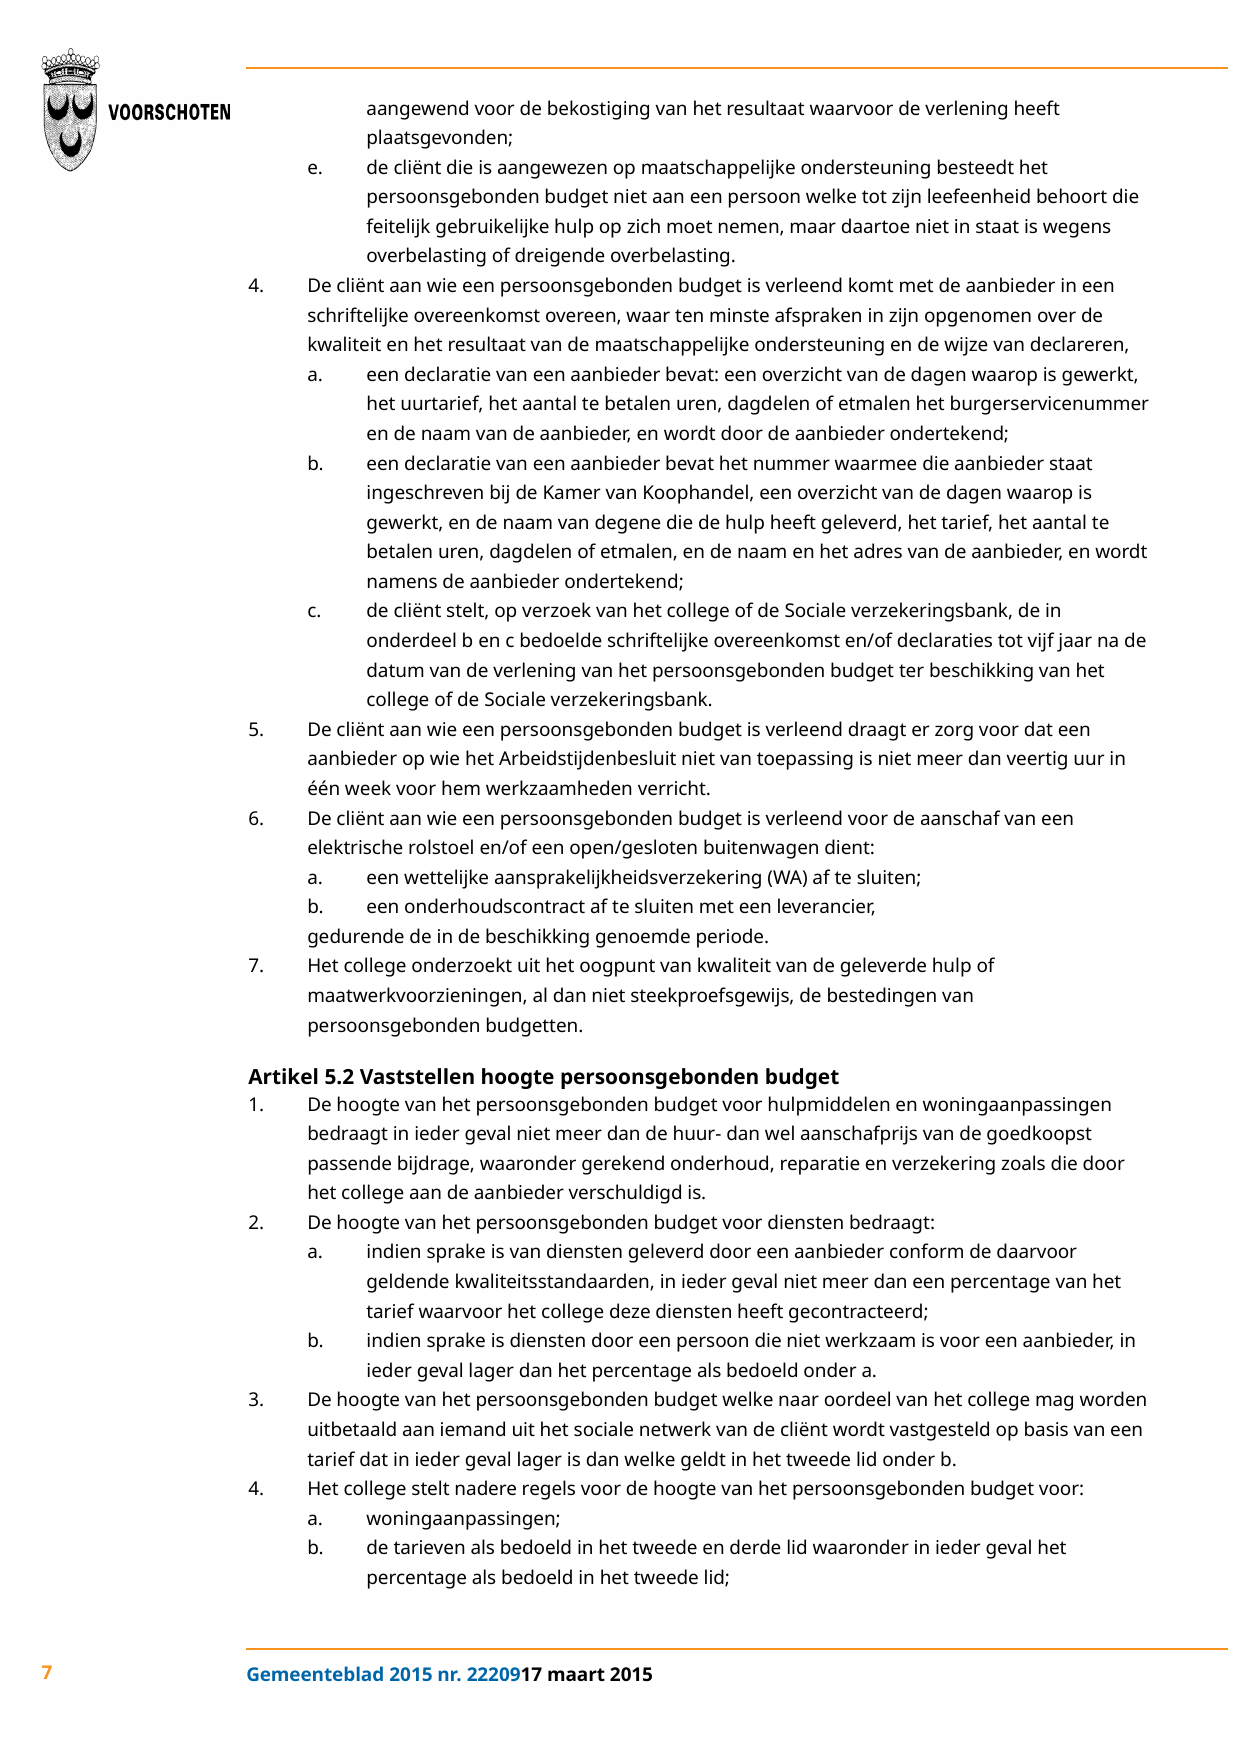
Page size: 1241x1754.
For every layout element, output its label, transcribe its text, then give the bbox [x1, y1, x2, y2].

list De cliënt aan wie een persoonsgebonden budget is verleend komt met de aanbieder in een schriftelijke overeenkomst overeen, waar ten minste afspraken in zijn opgenomen over de kwaliteit en het resultaat van de maatschappelijke ondersteuning en de wijze van declareren, [248, 272, 1152, 357]
list De hoogte van het persoonsgebonden budget welke naar oordeel van het college mag worden uitbetaald aan iemand uit het sociale netwerk van de cliënt wordt vastgesteld op basis van een tarief dat in ieder geval lager is dan welke geldt in het tweede lid onder b. [248, 1387, 1152, 1471]
list woningaanpassingen; [307, 1505, 1152, 1531]
list aangewend voor de bekostiging van het resultaat waarvoor de verlening heeft plaatsgevonden; [307, 95, 1152, 150]
list De hoogte van het persoonsgebonden budget voor hulpmiddelen en woningaanpassingen bedraagt in ieder geval niet meer dan de huur- dan wel aanschafprijs van de goedkoopst passende bijdrage, waaronder gerekend onderhoud, reparatie en verzekering zoals die door het college aan de aanbieder verschuldigd is. [248, 1091, 1152, 1205]
list De cliënt aan wie een persoonsgebonden budget is verleend voor de aanschaf van een elektrische rolstoel en/of een open/gesloten buitenwagen dient: [248, 805, 1152, 860]
list Het college onderzoekt uit het oogpunt van kwaliteit van de geleverde hulp of maatwerkvoorzieningen, al dan niet steekproefsgewijs, de bestedingen van persoonsgebonden budgetten. [248, 953, 1152, 1038]
list de cliënt die is aangewezen op maatschappelijke ondersteuning besteedt het persoonsgebonden budget niet aan een persoon welke tot zijn leefeenheid behoort die feitelijk gebruikelijke hulp op zich moet nemen, maar daartoe niet in staat is wegens overbelasting of dreigende overbelasting. [307, 154, 1152, 268]
list De cliënt aan wie een persoonsgebonden budget is verleend draagt er zorg voor dat een aanbieder op wie het Arbeidstijdenbesluit niet van toepassing is niet meer dan veertig uur in één week voor hem werkzaamheden verricht. [248, 716, 1152, 801]
picture [41, 47, 231, 172]
list een wettelijke aansprakelijkheidsverzekering (WA) af te sluiten; [307, 864, 1152, 890]
list Het college stelt nadere regels voor de hoogte van het persoonsgebonden budget voor: [248, 1475, 1152, 1501]
list de cliënt stelt, op verzoek van het college of de Sociale verzekeringsbank, de in onderdeel b en c bedoelde schriftelijke overeenkomst en/of declaraties tot vijf jaar na de datum van de verlening van het persoonsgebonden budget ter beschikking van het college of de Sociale verzekeringsbank. [307, 598, 1152, 712]
list gedurende de in de beschikking genoemde periode. [248, 923, 1152, 949]
text Artikel 5.2 Vaststellen hoogte persoonsgebonden budget [248, 1062, 1152, 1091]
list een declaratie van een aanbieder bevat: een overzicht van de dagen waarop is gewerkt, het uurtarief, het aantal te betalen uren, dagdelen of etmalen het burgerservicenummer en de naam van de aanbieder, en wordt door de aanbieder ondertekend; [307, 361, 1152, 446]
list De hoogte van het persoonsgebonden budget voor diensten bedraagt: [248, 1209, 1152, 1235]
list de tarieven als bedoeld in het tweede en derde lid waaronder in ieder geval het percentage als bedoeld in het tweede lid; [307, 1534, 1152, 1590]
list indien sprake is van diensten geleverd door een aanbieder conform de daarvoor geldende kwaliteitsstandaarden, in ieder geval niet meer dan een percentage van het tarief waarvoor het college deze diensten heeft gecontracteerd; [307, 1239, 1152, 1323]
list indien sprake is diensten door een persoon die niet werkzaam is voor een aanbieder, in ieder geval lager dan het percentage als bedoeld onder a. [307, 1327, 1152, 1383]
list een declaratie van een aanbieder bevat het nummer waarmee die aanbieder staat ingeschreven bij de Kamer van Koophandel, een overzicht van de dagen waarop is gewerkt, en de naam van degene die de hulp heeft geleverd, het tarief, het aantal te betalen uren, dagdelen of etmalen, en de naam en het adres van de aanbieder, en wordt namens de aanbieder ondertekend; [307, 450, 1152, 594]
list een onderhoudscontract af te sluiten met een leverancier, [307, 893, 1152, 919]
